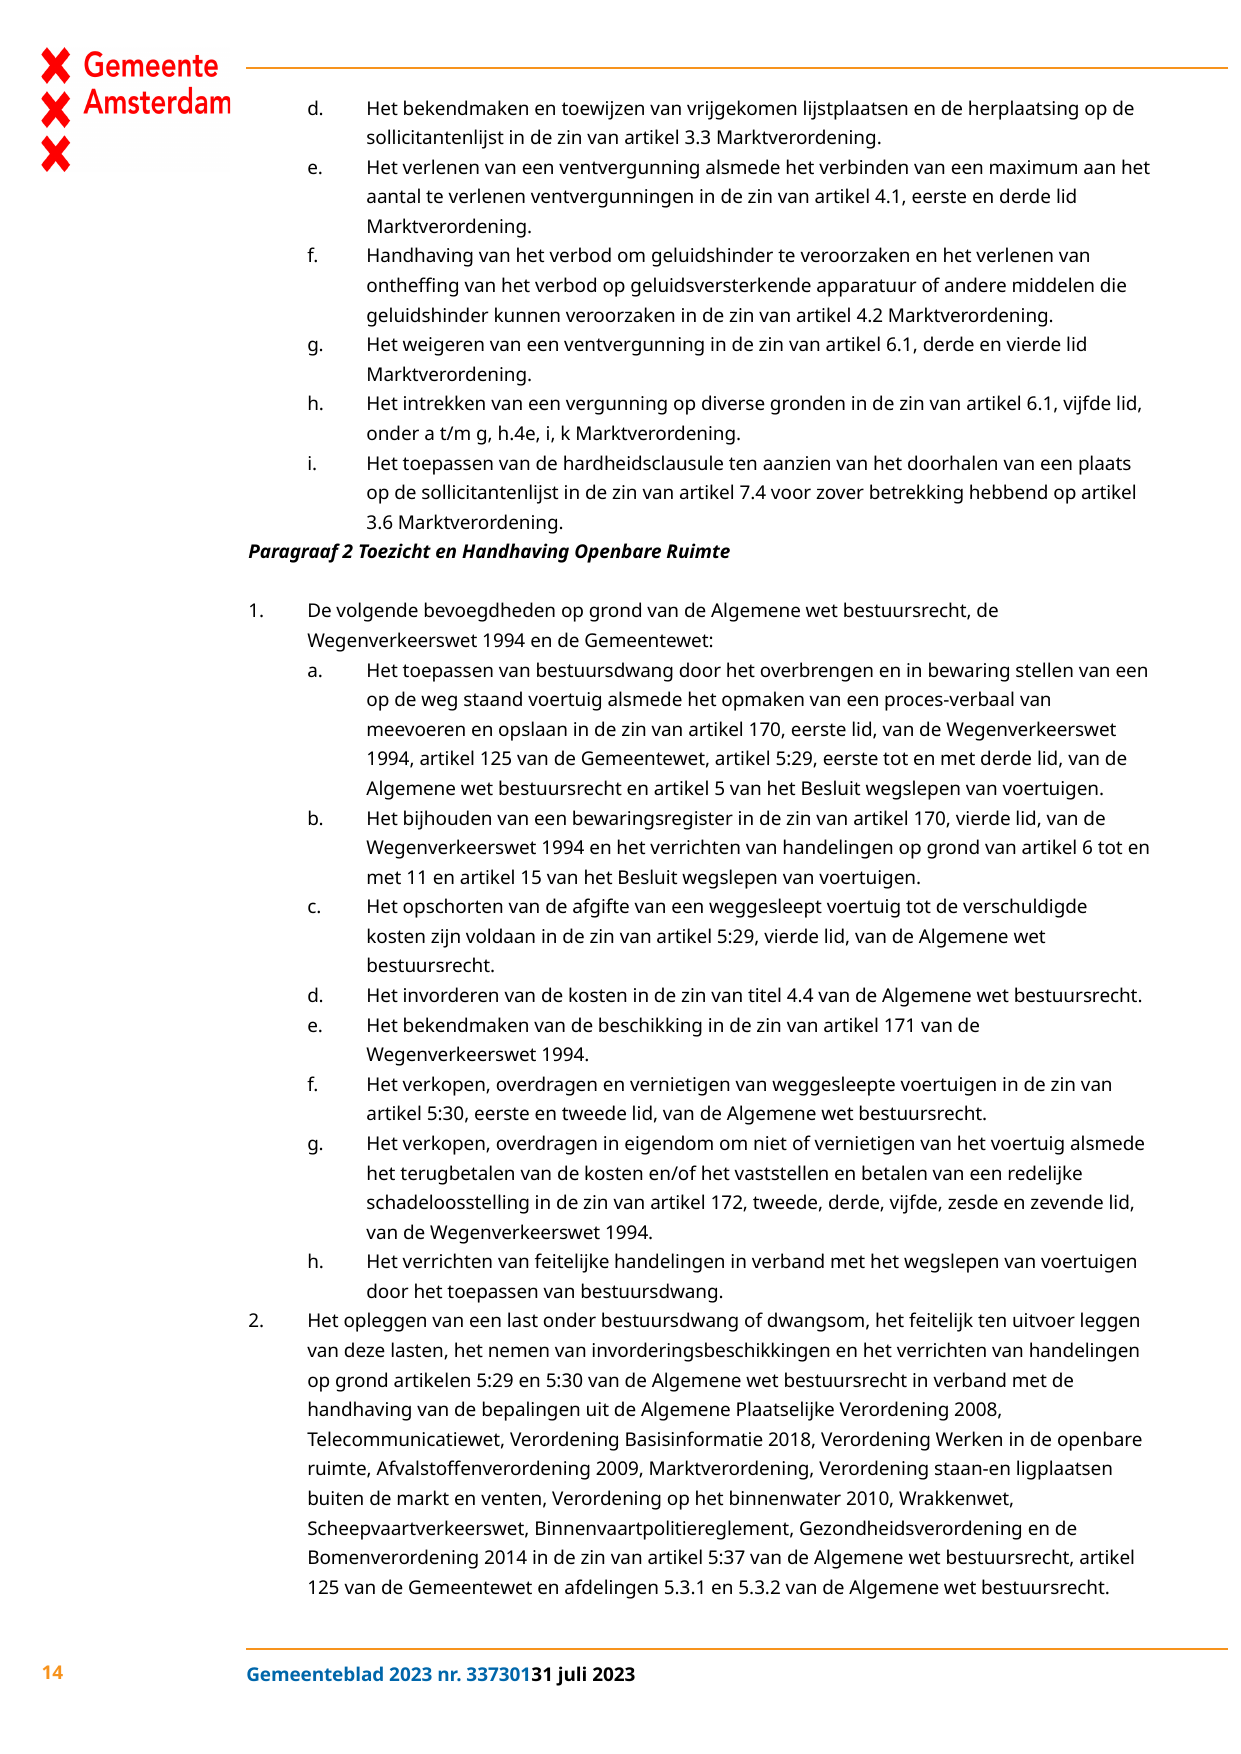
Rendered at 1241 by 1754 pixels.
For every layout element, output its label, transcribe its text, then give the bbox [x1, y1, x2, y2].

list Het verlenen van een ventvergunning alsmede het verbinden van een maximum aan het aantal te verlenen ventvergunningen in de zin van artikel 4.1, eerste en derde lid Marktverordening. [307, 154, 1152, 239]
list Het toepassen van bestuursdwang door het overbrengen en in bewaring stellen van een op de weg staand voertuig alsmede het opmaken van een proces-verbaal van meevoeren en opslaan in de zin van artikel 170, eerste lid, van de Wegenverkeerswet 1994, artikel 125 van de Gemeentewet, artikel 5:29, eerste tot en met derde lid, van de Algemene wet bestuursrecht en artikel 5 van het Besluit wegslepen van voertuigen. [307, 657, 1152, 801]
list Het verrichten van feitelijke handelingen in verband met het wegslepen van voertuigen door het toepassen van bestuursdwang. [307, 1248, 1152, 1304]
list Het opleggen van een last onder bestuursdwang of dwangsom, het feitelijk ten uitvoer leggen van deze lasten, het nemen van invorderingsbeschikkingen en het verrichten van handelingen op grond artikelen 5:29 en 5:30 van de Algemene wet bestuursrecht in verband met de handhaving van de bepalingen uit de Algemene Plaatselijke Verordening 2008, Telecommunicatiewet, Verordening Basisinformatie 2018, Verordening Werken in de openbare ruimte, Afvalstoffenverordening 2009, Marktverordening, Verordening staan-en ligplaatsen buiten de markt en venten, Verordening op het binnenwater 2010, Wrakkenwet, Scheepvaartverkeerswet, Binnenvaartpolitiereglement, Gezondheidsverordening en de Bomenverordening 2014 in de zin van artikel 5:37 van de Algemene wet bestuursrecht, artikel 125 van de Gemeentewet en afdelingen 5.3.1 en 5.3.2 van de Algemene wet bestuursrecht. [248, 1308, 1152, 1600]
list Het verkopen, overdragen en vernietigen van weggesleepte voertuigen in de zin van artikel 5:30, eerste en tweede lid, van de Algemene wet bestuursrecht. [307, 1071, 1152, 1126]
picture [41, 47, 231, 172]
text Paragraaf 2 Toezicht en Handhaving Openbare Ruimte [248, 538, 1152, 564]
list Het toepassen van de hardheidsclausule ten aanzien van het doorhalen van een plaats op de sollicitantenlijst in de zin van artikel 7.4 voor zover betrekking hebbend op artikel 3.6 Marktverordening. [307, 450, 1152, 535]
list Het bijhouden van een bewaringsregister in de zin van artikel 170, vierde lid, van de Wegenverkeerswet 1994 en het verrichten van handelingen op grond van artikel 6 tot en met 11 en artikel 15 van het Besluit wegslepen van voertuigen. [307, 805, 1152, 890]
list Het opschorten van de afgifte van een weggesleept voertuig tot de verschuldigde kosten zijn voldaan in de zin van artikel 5:29, vierde lid, van de Algemene wet bestuursrecht. [307, 893, 1152, 978]
list Het bekendmaken en toewijzen van vrijgekomen lijstplaatsen en de herplaatsing op de sollicitantenlijst in de zin van artikel 3.3 Marktverordening. [307, 95, 1152, 150]
list De volgende bevoegdheden op grond van de Algemene wet bestuursrecht, de Wegenverkeerswet 1994 en de Gemeentewet: [248, 598, 1152, 653]
list Het weigeren van een ventvergunning in de zin van artikel 6.1, derde en vierde lid Marktverordening. [307, 331, 1152, 387]
list Handhaving van het verbod om geluidshinder te veroorzaken en het verlenen van ontheffing van het verbod op geluidsversterkende apparatuur of andere middelen die geluidshinder kunnen veroorzaken in de zin van artikel 4.2 Marktverordening. [307, 243, 1152, 328]
list Het invorderen van de kosten in de zin van titel 4.4 van de Algemene wet bestuursrecht. [307, 982, 1152, 1008]
list Het verkopen, overdragen in eigendom om niet of vernietigen van het voertuig alsmede het terugbetalen van de kosten en/of het vaststellen en betalen van een redelijke schadeloosstelling in de zin van artikel 172, tweede, derde, vijfde, zesde en zevende lid, van de Wegenverkeerswet 1994. [307, 1130, 1152, 1245]
list Het intrekken van een vergunning op diverse gronden in de zin van artikel 6.1, vijfde lid, onder a t/m g, h.4e, i, k Marktverordening. [307, 391, 1152, 446]
list Het bekendmaken van de beschikking in de zin van artikel 171 van de Wegenverkeerswet 1994. [307, 1012, 1152, 1067]
